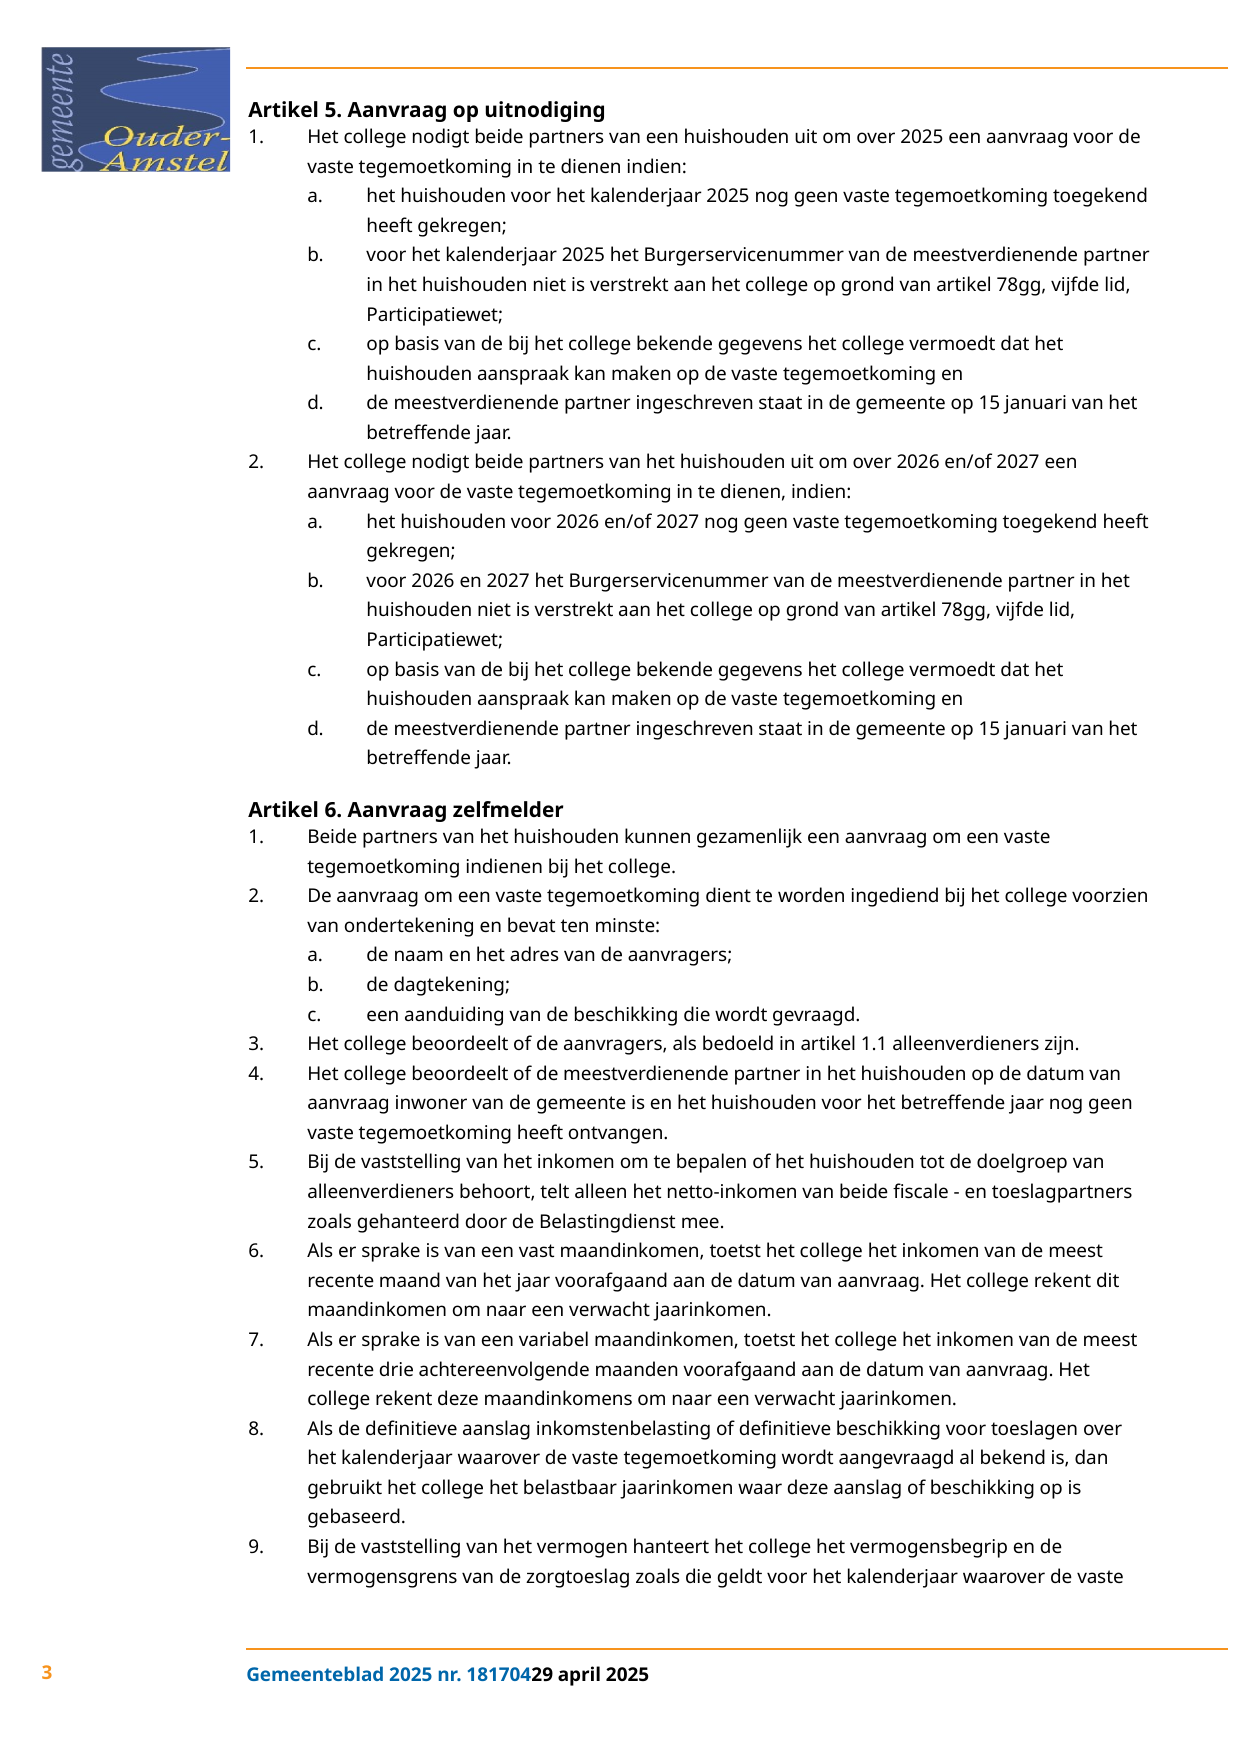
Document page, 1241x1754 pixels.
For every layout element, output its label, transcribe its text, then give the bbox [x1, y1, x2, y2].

list Als er sprake is van een variabel maandinkomen, toetst het college het inkomen van de meest recente drie achtereenvolgende maanden voorafgaand aan de datum van aanvraag. Het college rekent deze maandinkomens om naar een verwacht jaarinkomen. [248, 1326, 1152, 1411]
list de dagtekening; [307, 971, 1152, 997]
list Het college beoordeelt of de meestverdienende partner in het huishouden op de datum van aanvraag inwoner van de gemeente is en het huishouden voor het betreffende jaar nog geen vaste tegemoetkoming heeft ontvangen. [248, 1060, 1152, 1145]
list voor het kalenderjaar 2025 het Burgerservicenummer van de meestverdienende partner in het huishouden niet is verstrekt aan het college op grond van artikel 78gg, vijfde lid, Participatiewet; [307, 242, 1152, 326]
text Artikel 5. Aanvraag op uitnodiging [248, 95, 1152, 123]
list een aanduiding van de beschikking die wordt gevraagd. [307, 1001, 1152, 1027]
picture [41, 47, 231, 172]
list Het college nodigt beide partners van een huishouden uit om over 2025 een aanvraag voor de vaste tegemoetkoming in te dienen indien: [248, 123, 1152, 178]
list het huishouden voor 2026 en/of 2027 nog geen vaste tegemoetkoming toegekend heeft gekregen; [307, 508, 1152, 563]
list op basis van de bij het college bekende gegevens het college vermoedt dat het huishouden aanspraak kan maken op de vaste tegemoetkoming en [307, 656, 1152, 711]
list het huishouden voor het kalenderjaar 2025 nog geen vaste tegemoetkoming toegekend heeft gekregen; [307, 182, 1152, 238]
list Beide partners van het huishouden kunnen gezamenlijk een aanvraag om een vaste tegemoetkoming indienen bij het college. [248, 823, 1152, 879]
list voor 2026 en 2027 het Burgerservicenummer van de meestverdienende partner in het huishouden niet is verstrekt aan het college op grond van artikel 78gg, vijfde lid, Participatiewet; [307, 567, 1152, 652]
list de meestverdienende partner ingeschreven staat in de gemeente op 15 januari van het betreffende jaar. [307, 715, 1152, 770]
text Artikel 6. Aanvraag zelfmelder [248, 795, 1152, 823]
list Het college nodigt beide partners van het huishouden uit om over 2026 en/of 2027 een aanvraag voor de vaste tegemoetkoming in te dienen, indien: [248, 449, 1152, 504]
list Bij de vaststelling van het vermogen hanteert het college het vermogensbegrip en de vermogensgrens van de zorgtoeslag zoals die geldt voor het kalenderjaar waarover de vaste [248, 1533, 1152, 1589]
list de meestverdienende partner ingeschreven staat in de gemeente op 15 januari van het betreffende jaar. [307, 389, 1152, 445]
list Het college beoordeelt of de aanvragers, als bedoeld in artikel 1.1 alleenverdieners zijn. [248, 1030, 1152, 1056]
list de naam en het adres van de aanvragers; [307, 942, 1152, 967]
list Als er sprake is van een vast maandinkomen, toetst het college het inkomen van de meest recente maand van het jaar voorafgaand aan de datum van aanvraag. Het college rekent dit maandinkomen om naar een verwacht jaarinkomen. [248, 1237, 1152, 1322]
list op basis van de bij het college bekende gegevens het college vermoedt dat het huishouden aanspraak kan maken op de vaste tegemoetkoming en [307, 330, 1152, 386]
list Bij de vaststelling van het inkomen om te bepalen of het huishouden tot de doelgroep van alleenverdieners behoort, telt alleen het netto-inkomen van beide fiscale - en toeslagpartners zoals gehanteerd door de Belastingdienst mee. [248, 1149, 1152, 1234]
list Als de definitieve aanslag inkomstenbelasting of definitieve beschikking voor toeslagen over het kalenderjaar waarover de vaste tegemoetkoming wordt aangevraagd al bekend is, dan gebruikt het college het belastbaar jaarinkomen waar deze aanslag of beschikking op is gebaseerd. [248, 1415, 1152, 1529]
list De aanvraag om een vaste tegemoetkoming dient te worden ingediend bij het college voorzien van ondertekening en bevat ten minste: [248, 882, 1152, 938]
